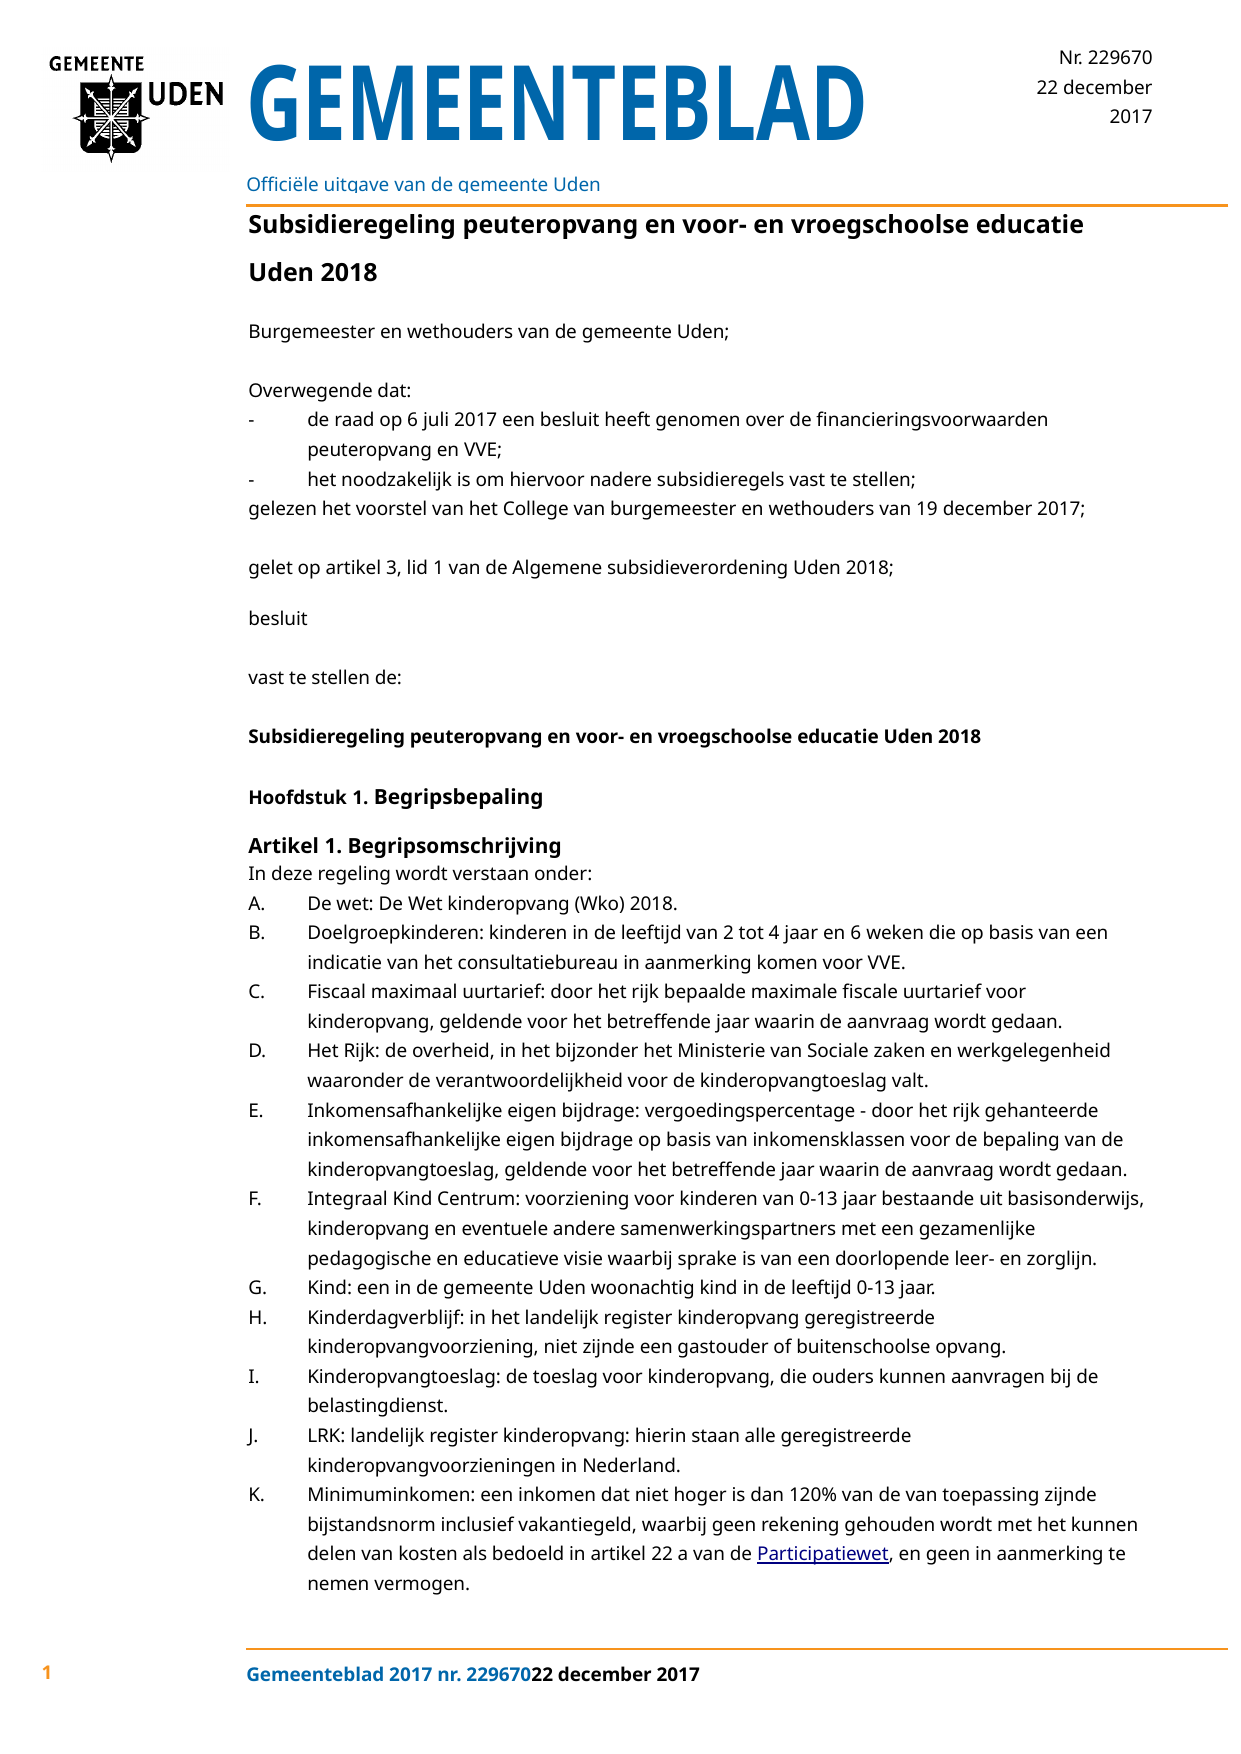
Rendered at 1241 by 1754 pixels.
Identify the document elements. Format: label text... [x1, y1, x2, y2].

text Burgemeester en wethouders van de gemeente Uden; [248, 318, 1152, 344]
text Subsidieregeling peuteropvang en voor- en vroegschoolse educatie Uden 2018 [248, 723, 1152, 749]
text Artikel 1. Begripsomschrijving [248, 832, 1152, 860]
picture [41, 47, 231, 172]
list LRK: landelijk register kinderopvang: hierin staan alle geregistreerde kinderopvangvoorzieningen in Nederland. [248, 1422, 1152, 1477]
list De wet: De Wet kinderopvang (Wko) 2018. [248, 890, 1152, 915]
list Kinderdagverblijf: in het landelijk register kinderopvang geregistreerde kinderopvangvoorziening, niet zijnde een gastouder of buitenschoolse opvang. [248, 1304, 1152, 1359]
text besluit [248, 605, 1152, 631]
list het noodzakelijk is om hiervoor nadere subsidieregels vast te stellen; [248, 466, 1152, 492]
text vast te stellen de: [248, 664, 1152, 690]
list Doelgroepkinderen: kinderen in de leeftijd van 2 tot 4 jaar en 6 weken die op basis van een indicatie van het consultatiebureau in aanmerking komen voor VVE. [248, 919, 1152, 974]
list Inkomensafhankelijke eigen bijdrage: vergoedingspercentage - door het rijk gehanteerde inkomensafhankelijke eigen bijdrage op basis van inkomensklassen voor de bepaling van de kinderopvangtoeslag, geldende voor het betreffende jaar waarin de aanvraag wordt gedaan. [248, 1097, 1152, 1182]
text Overwegende dat: [248, 377, 1152, 403]
list Fiscaal maximaal uurtarief: door het rijk bepaalde maximale fiscale uurtarief voor kinderopvang, geldende voor het betreffende jaar waarin de aanvraag wordt gedaan. [248, 978, 1152, 1034]
list Integraal Kind Centrum: voorziening voor kinderen van 0-13 jaar bestaande uit basisonderwijs, kinderopvang en eventuele andere samenwerkingspartners met een gezamenlijke pedagogische en educatieve visie waarbij sprake is van een doorlopende leer- en zorglijn. [248, 1186, 1152, 1270]
text In deze regeling wordt verstaan onder: [248, 860, 1152, 886]
text Subsidieregeling peuteropvang en voor- en vroegschoolse educatie Uden 2018 [248, 207, 1152, 288]
list Het Rijk: de overheid, in het bijzonder het Ministerie van Sociale zaken en werkgelegenheid waaronder de verantwoordelijkheid voor de kinderopvangtoeslag valt. [248, 1038, 1152, 1093]
text Hoofdstuk 1. Begripsbepaling [248, 782, 1152, 811]
list Kinderopvangtoeslag: de toeslag voor kinderopvang, die ouders kunnen aanvragen bij de belastingdienst. [248, 1363, 1152, 1418]
text gelezen het voorstel van het College van burgemeester en wethouders van 19 december 2017; [248, 495, 1152, 521]
list Minimuminkomen: een inkomen dat niet hoger is dan 120% van de van toepassing zijnde bijstandsnorm inclusief vakantiegeld, waarbij geen rekening gehouden wordt met het kunnen delen van kosten als bedoeld in artikel 22 a van de Participatiewet, en geen in aanmerking te nemen vermogen. [248, 1481, 1152, 1596]
text gelet op artikel 3, lid 1 van de Algemene subsidieverordening Uden 2018; [248, 554, 1152, 580]
list Kind: een in de gemeente Uden woonachtig kind in de leeftijd 0-13 jaar. [248, 1274, 1152, 1300]
list de raad op 6 juli 2017 een besluit heeft genomen over de financieringsvoorwaarden peuteropvang en VVE; [248, 407, 1152, 462]
